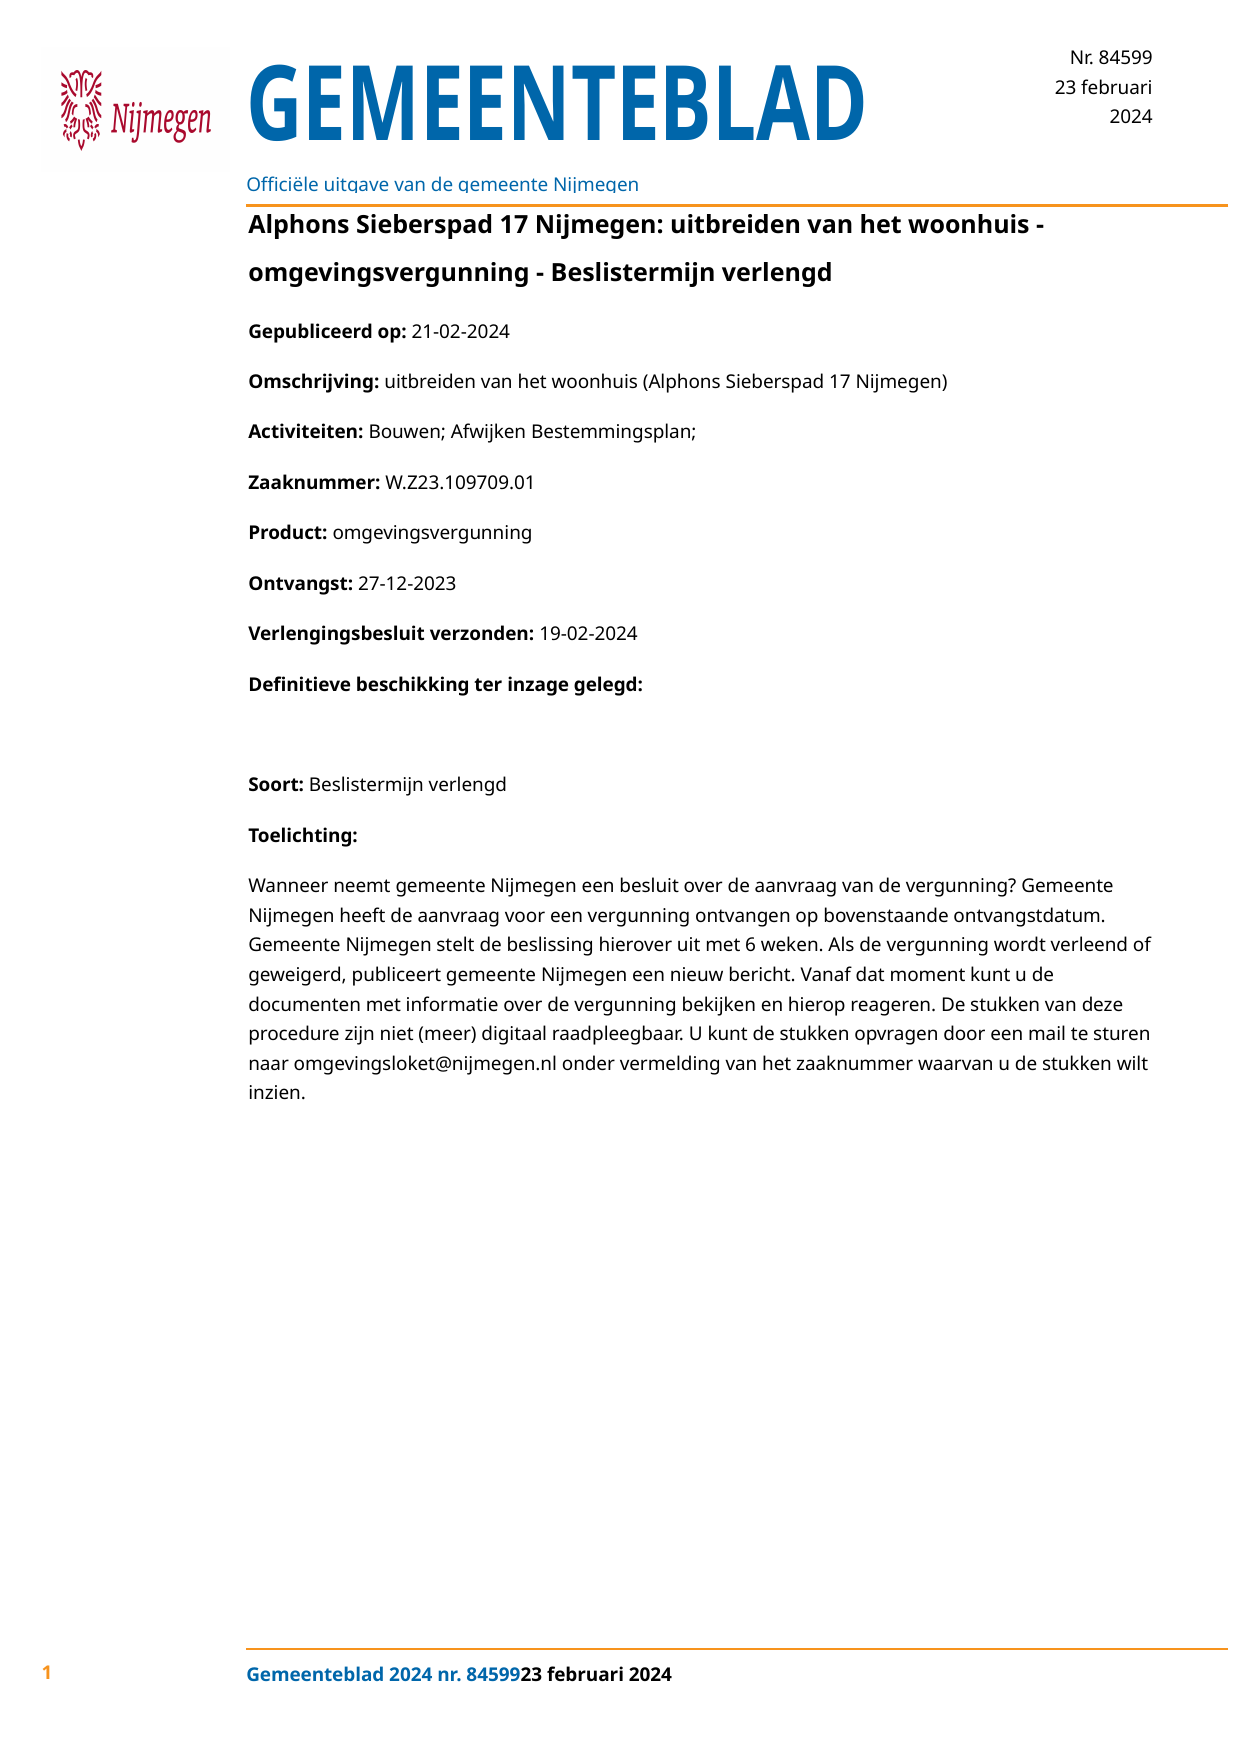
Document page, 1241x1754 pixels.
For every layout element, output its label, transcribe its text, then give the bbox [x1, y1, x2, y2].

text Wanneer neemt gemeente Nijmegen een besluit over de aanvraag van de vergunning? Gemeente Nijmegen heeft de aanvraag voor een vergunning ontvangen op bovenstaande ontvangstdatum. Gemeente Nijmegen stelt de beslissing hierover uit met 6 weken. Als de vergunning wordt verleend of geweigerd, publiceert gemeente Nijmegen een nieuw bericht. Vanaf dat moment kunt u de documenten met informatie over de vergunning bekijken en hierop reageren. De stukken van deze procedure zijn niet (meer) digitaal raadpleegbaar. U kunt de stukken opvragen door een mail te sturen naar omgevingsloket@nijmegen.nl onder vermelding van het zaaknummer waarvan u de stukken wilt inzien. [248, 872, 1152, 1105]
picture [41, 47, 231, 172]
text Ontvangst: 27-12-2023 [248, 570, 1152, 596]
text Definitieve beschikking ter inzage gelegd: [248, 671, 1152, 697]
text Gepubliceerd op: 21-02-2024 [248, 318, 1152, 344]
text Product: omgevingsvergunning [248, 519, 1152, 545]
text Verlengingsbesluit verzonden: 19-02-2024 [248, 620, 1152, 646]
text Activiteiten: Bouwen; Afwijken Bestemmingsplan; [248, 419, 1152, 444]
text Alphons Sieberspad 17 Nijmegen: uitbreiden van het woonhuis - omgevingsvergunning - Beslistermijn verlengd [248, 207, 1152, 288]
text Omschrijving: uitbreiden van het woonhuis (Alphons Sieberspad 17 Nijmegen) [248, 368, 1152, 394]
text Zaaknummer: W.Z23.109709.01 [248, 469, 1152, 495]
text Toelichting: [248, 822, 1152, 848]
text Soort: Beslistermijn verlengd [248, 772, 1152, 797]
